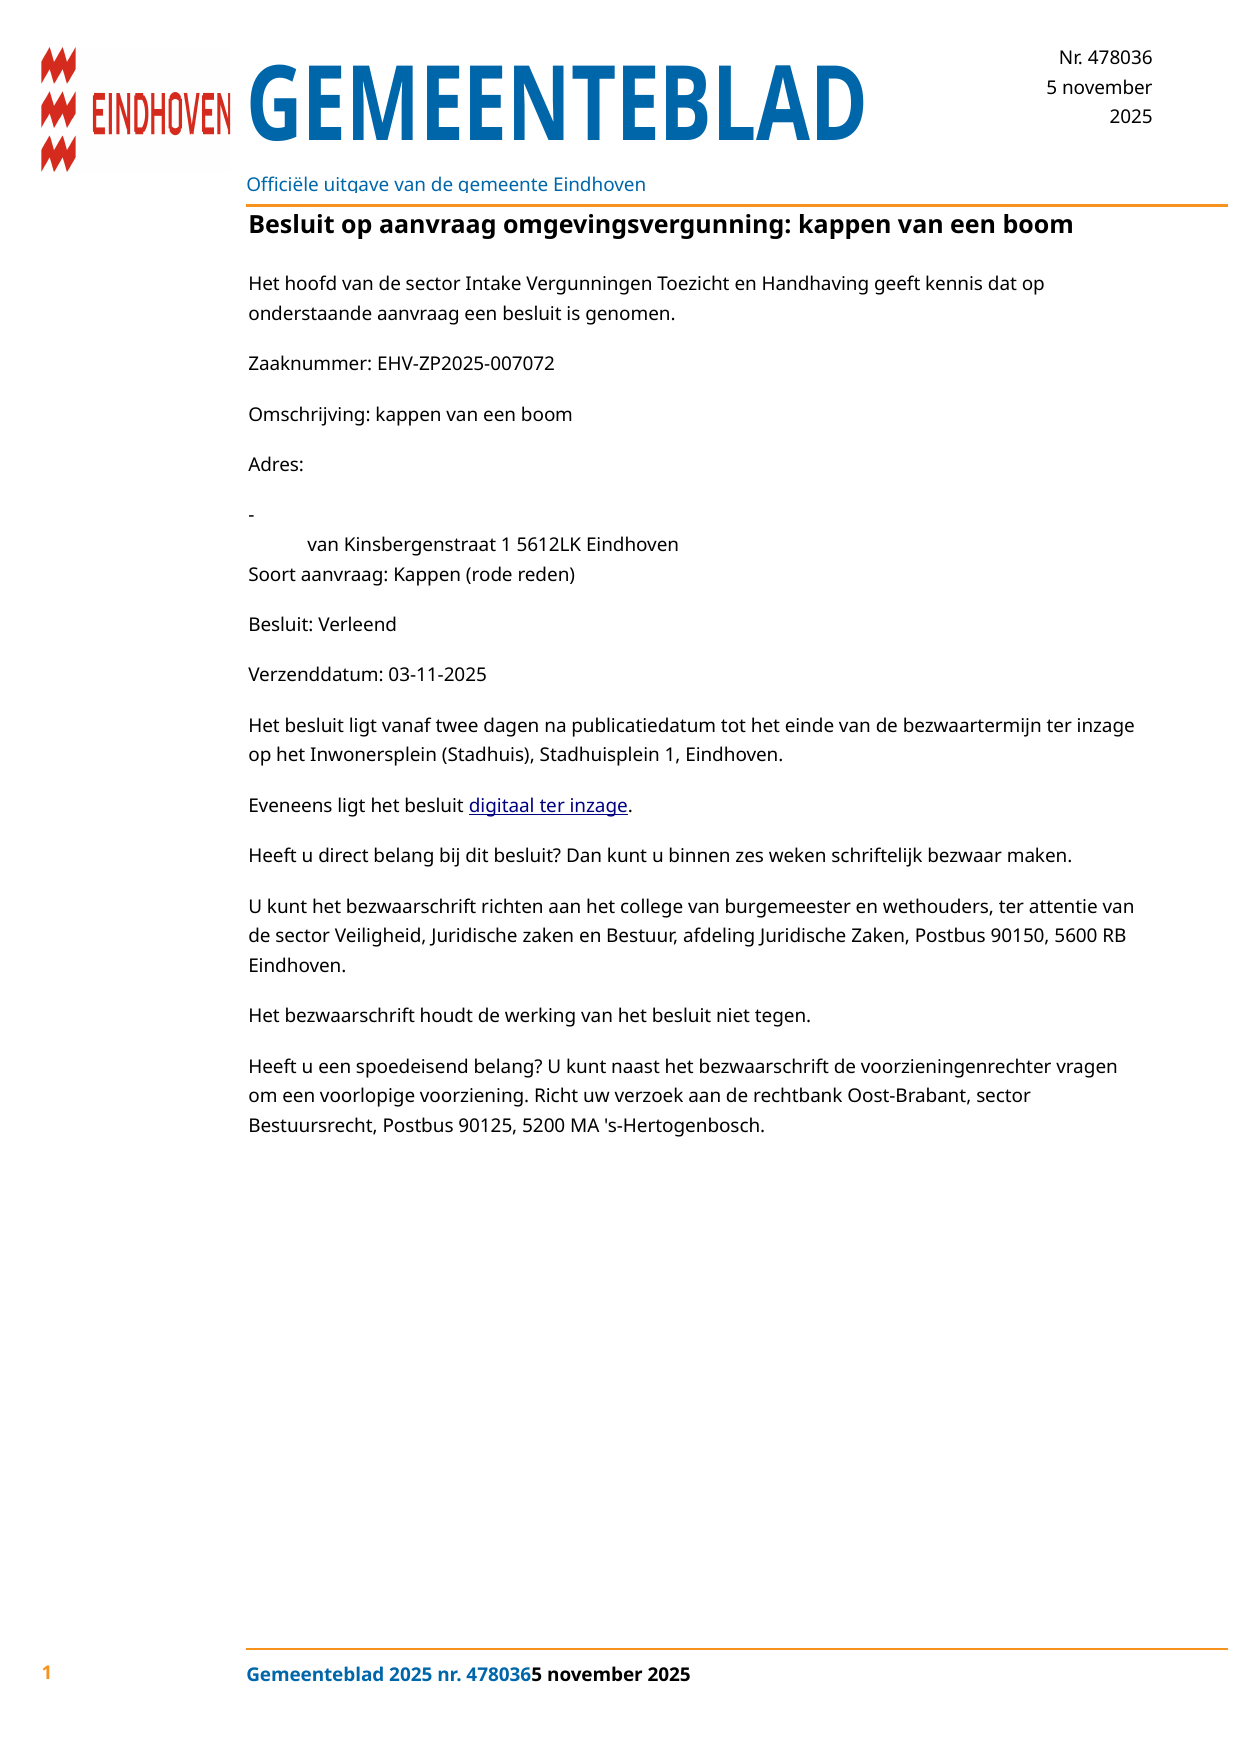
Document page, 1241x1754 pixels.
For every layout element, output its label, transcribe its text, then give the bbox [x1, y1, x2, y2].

text Besluit op aanvraag omgevingsvergunning: kappen van een boom [248, 207, 1152, 241]
text Heeft u direct belang bij dit besluit? Dan kunt u binnen zes weken schriftelijk bezwaar maken. [248, 842, 1152, 868]
picture [41, 47, 231, 172]
text Omschrijving: kappen van een boom [248, 401, 1152, 426]
text Het hoofd van de sector Intake Vergunningen Toezicht en Handhaving geeft kennis dat op onderstaande aanvraag een besluit is genomen. [248, 270, 1152, 326]
text Soort aanvraag: Kappen (rode reden) [248, 561, 1152, 586]
text Zaaknummer: EHV-ZP2025-007072 [248, 350, 1152, 376]
text Het bezwaarschrift houdt de werking van het besluit niet tegen. [248, 1002, 1152, 1028]
text Adres: [248, 451, 1152, 477]
list van Kinsbergenstraat 1 5612LK Eindhoven [248, 531, 1152, 557]
text Eveneens ligt het besluit digitaal ter inzage. [248, 792, 1152, 818]
text Besluit: Verleend [248, 611, 1152, 637]
text Het besluit ligt vanaf twee dagen na publicatiedatum tot het einde van de bezwaartermijn ter inzage op het Inwonersplein (Stadhuis), Stadhuisplein 1, Eindhoven. [248, 712, 1152, 767]
text Verzenddatum: 03-11-2025 [248, 662, 1152, 687]
text U kunt het bezwaarschrift richten aan het college van burgemeester en wethouders, ter attentie van de sector Veiligheid, Juridische zaken en Bestuur, afdeling Juridische Zaken, Postbus 90150, 5600 RB Eindhoven. [248, 893, 1152, 978]
text Heeft u een spoedeisend belang? U kunt naast het bezwaarschrift de voorzieningenrechter vragen om een voorlopige voorziening. Richt uw verzoek aan de rechtbank Oost-Brabant, sector Bestuursrecht, Postbus 90125, 5200 MA 's-Hertogenbosch. [248, 1053, 1152, 1138]
